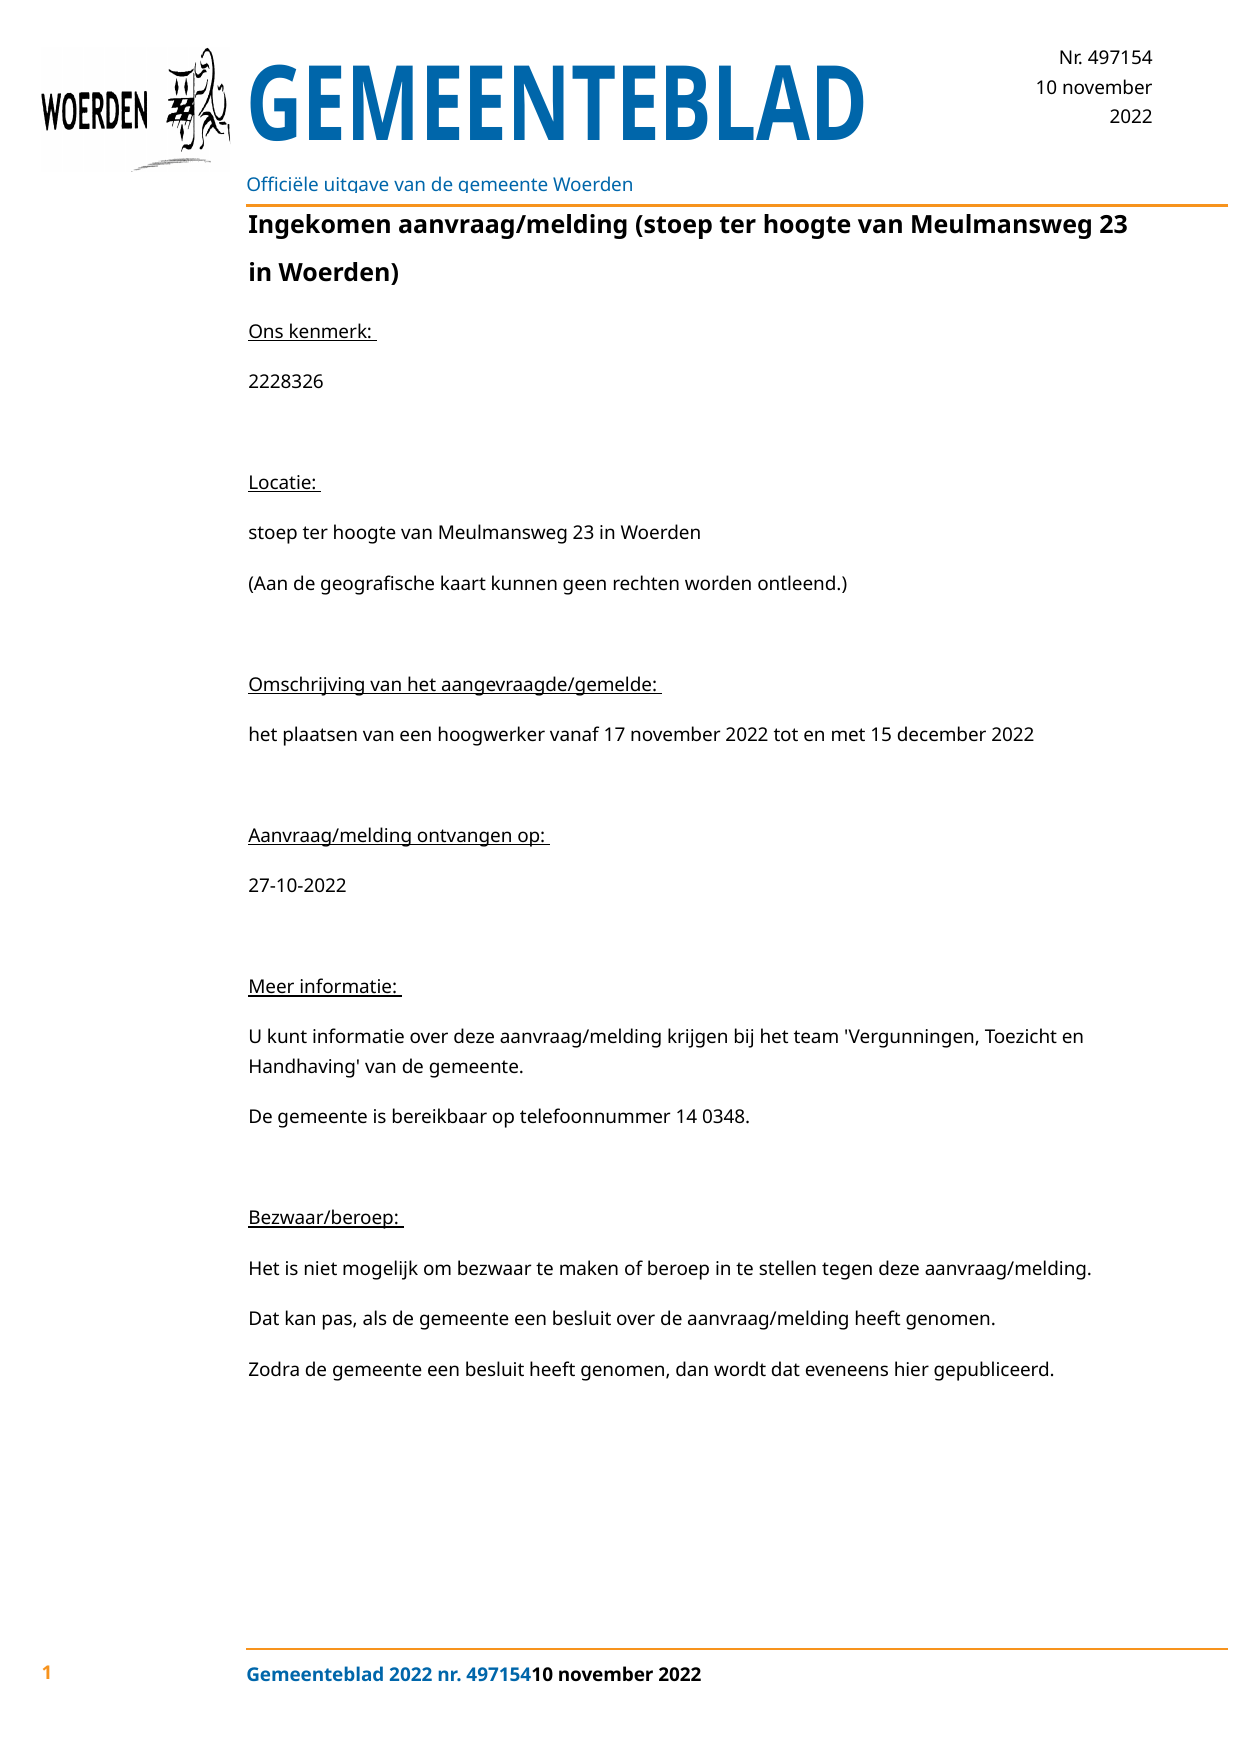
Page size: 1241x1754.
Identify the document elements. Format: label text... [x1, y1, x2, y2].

text Bezwaar/beroep: [248, 1204, 1152, 1230]
text Ons kenmerk: [248, 318, 1152, 344]
text 27-10-2022 [248, 872, 1152, 898]
text (Aan de geografische kaart kunnen geen rechten worden ontleend.) [248, 570, 1152, 596]
text Ingekomen aanvraag/melding (stoep ter hoogte van Meulmansweg 23 in Woerden) [248, 207, 1152, 288]
text Omschrijving van het aangevraagde/gemelde: [248, 671, 1152, 697]
text Locatie: [248, 469, 1152, 495]
text Zodra de gemeente een besluit heeft genomen, dan wordt dat eveneens hier gepubliceerd. [248, 1356, 1152, 1382]
text U kunt informatie over deze aanvraag/melding krijgen bij het team 'Vergunningen, Toezicht en Handhaving' van de gemeente. [248, 1024, 1152, 1079]
text Het is niet mogelijk om bezwaar te maken of beroep in te stellen tegen deze aanvraag/melding. [248, 1255, 1152, 1281]
text het plaatsen van een hoogwerker vanaf 17 november 2022 tot en met 15 december 2022 [248, 721, 1152, 747]
text Aanvraag/melding ontvangen op: [248, 822, 1152, 848]
text De gemeente is bereikbaar op telefoonnummer 14 0348. [248, 1104, 1152, 1129]
text Dat kan pas, als de gemeente een besluit over de aanvraag/melding heeft genomen. [248, 1305, 1152, 1331]
text 2228326 [248, 368, 1152, 394]
text stoep ter hoogte van Meulmansweg 23 in Woerden [248, 519, 1152, 545]
picture [41, 47, 231, 172]
text Meer informatie: [248, 973, 1152, 999]
